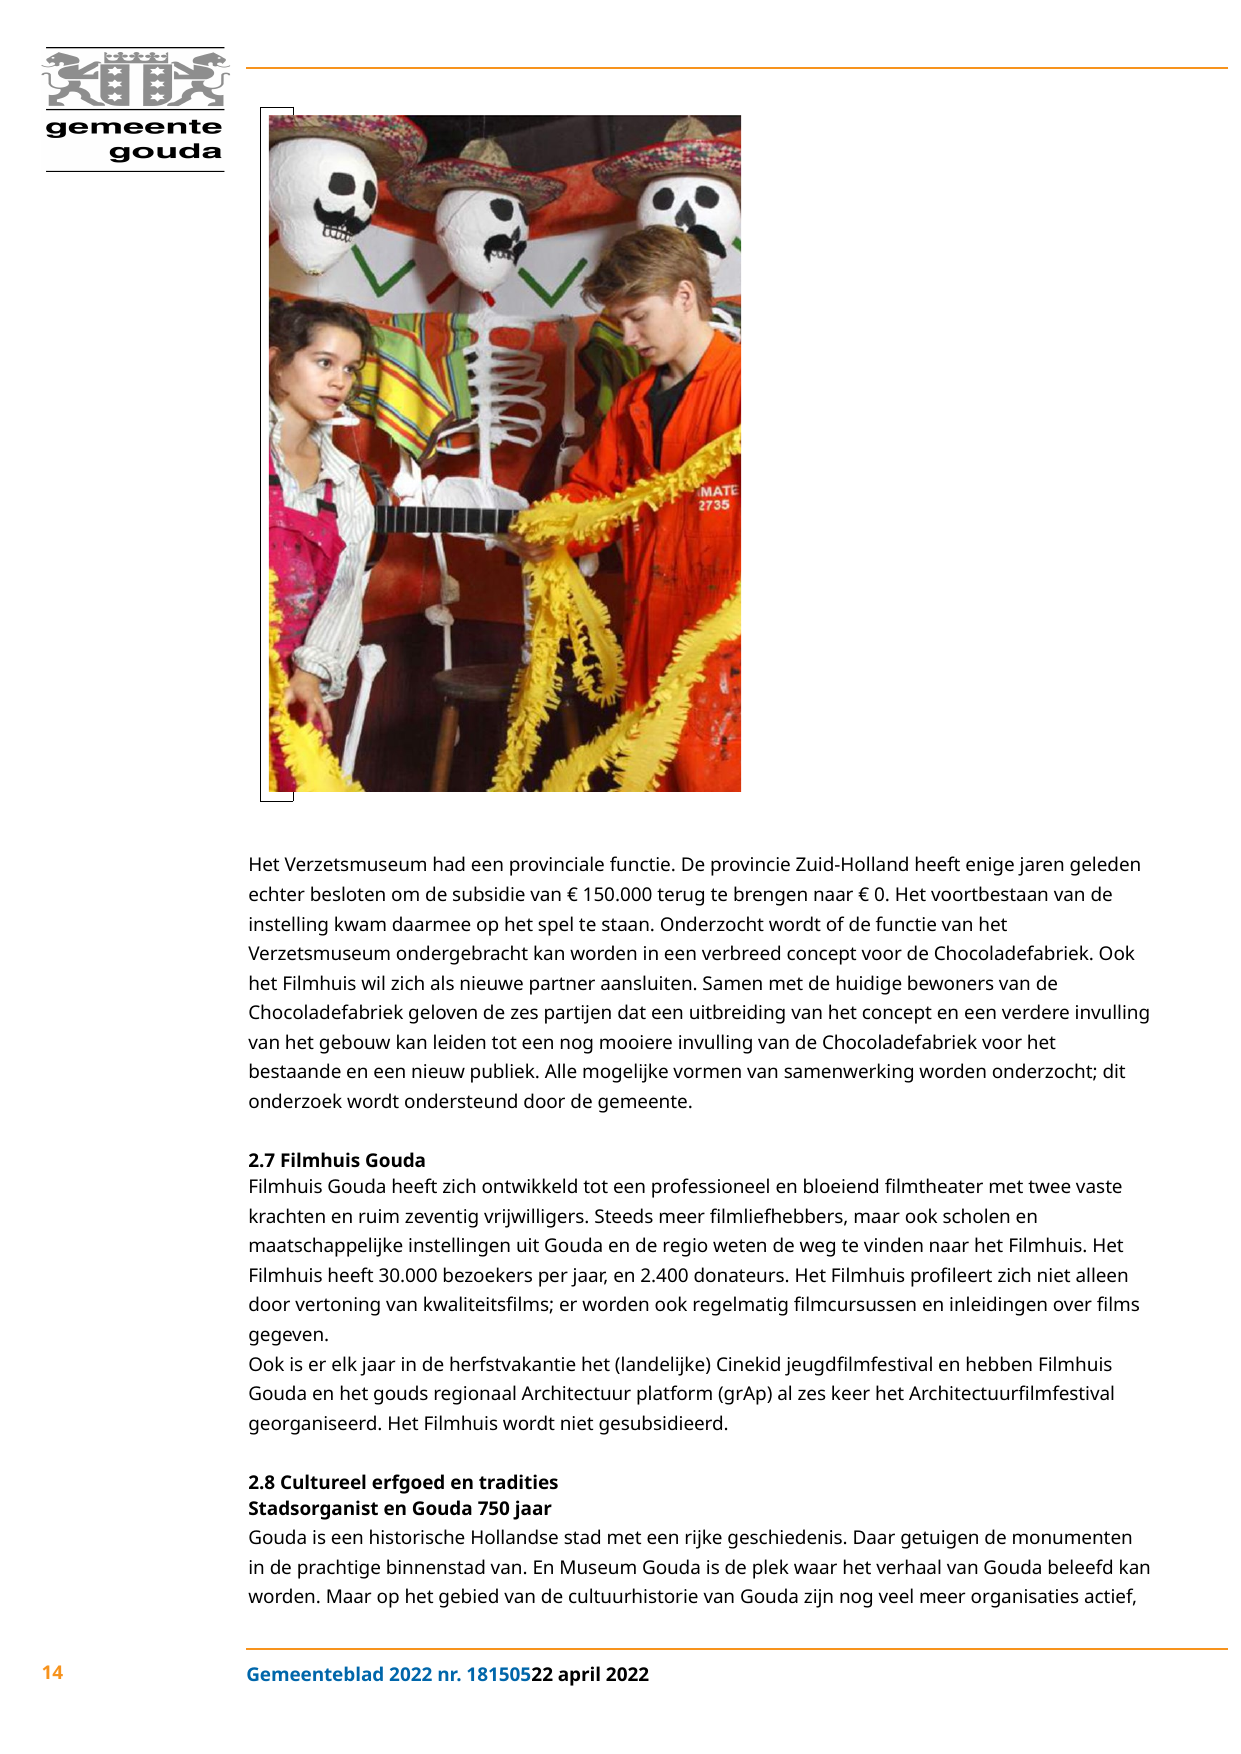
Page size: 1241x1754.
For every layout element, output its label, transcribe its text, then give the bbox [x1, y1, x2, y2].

picture [41, 47, 231, 172]
text Gouda is een historische Hollandse stad met een rijke geschiedenis. Daar getuigen de monumenten in de prachtige binnenstad van. En Museum Gouda is de plek waar het verhaal van Gouda beleefd kan worden. Maar op het gebied van de cultuurhistorie van Gouda zijn nog veel meer organisaties actief, [248, 1524, 1152, 1609]
text Ook is er elk jaar in de herfstvakantie het (landelijke) ­Cinekid jeugdfilmfestival en hebben Filmhuis Gouda en het gouds regionaal Architectuur platform (grAp) al zes keer het Architectuurfilmfestival georganiseerd. Het Filmhuis wordt niet gesubsidieerd. [248, 1351, 1152, 1436]
text Het Verzetsmuseum had een provinciale functie. De provincie Zuid-Holland heeft enige jaren geleden echter besloten om de subsidie van € 150.000 terug te brengen naar € 0. Het voortbestaan van de instelling kwam daarmee op het spel te staan. Onderzocht wordt of de functie van het Verzetsmuseum ondergebracht kan worden in een verbreed concept voor de Chocoladefabriek. Ook het Filmhuis wil zich als nieuwe partner aansluiten. Samen met de huidige bewoners van de Chocoladefabriek geloven de zes partijen dat een uitbreiding van het concept en een verdere invulling van het gebouw kan leiden tot een nog mooiere invulling van de Chocoladefabriek voor het bestaande en een nieuw publiek. Alle mogelijke vormen van samenwerking worden onderzocht; dit onderzoek wordt ondersteund door de gemeente. [248, 852, 1152, 1114]
picture [268, 115, 742, 792]
text Filmhuis Gouda heeft zich ontwikkeld tot een professioneel en bloeiend filmtheater met twee vaste krachten en ruim zeventig vrijwilligers. Steeds meer filmliefhebbers, maar ook scholen en maatschappelijke instellingen uit Gouda en de regio weten de weg te vinden naar het Filmhuis. Het Filmhuis heeft 30.000 bezoekers per jaar, en 2.400 donateurs. Het Filmhuis profileert zich niet alleen door vertoning van kwaliteitsfilms; er worden ook regelmatig filmcursussen en inleidingen over films gegeven. [248, 1173, 1152, 1347]
text Stadsorganist en Gouda 750 jaar [248, 1495, 1152, 1521]
text 2.8 Cultureel erfgoed en tradities [248, 1469, 1152, 1495]
text 2.7 Filmhuis Gouda [248, 1147, 1152, 1173]
